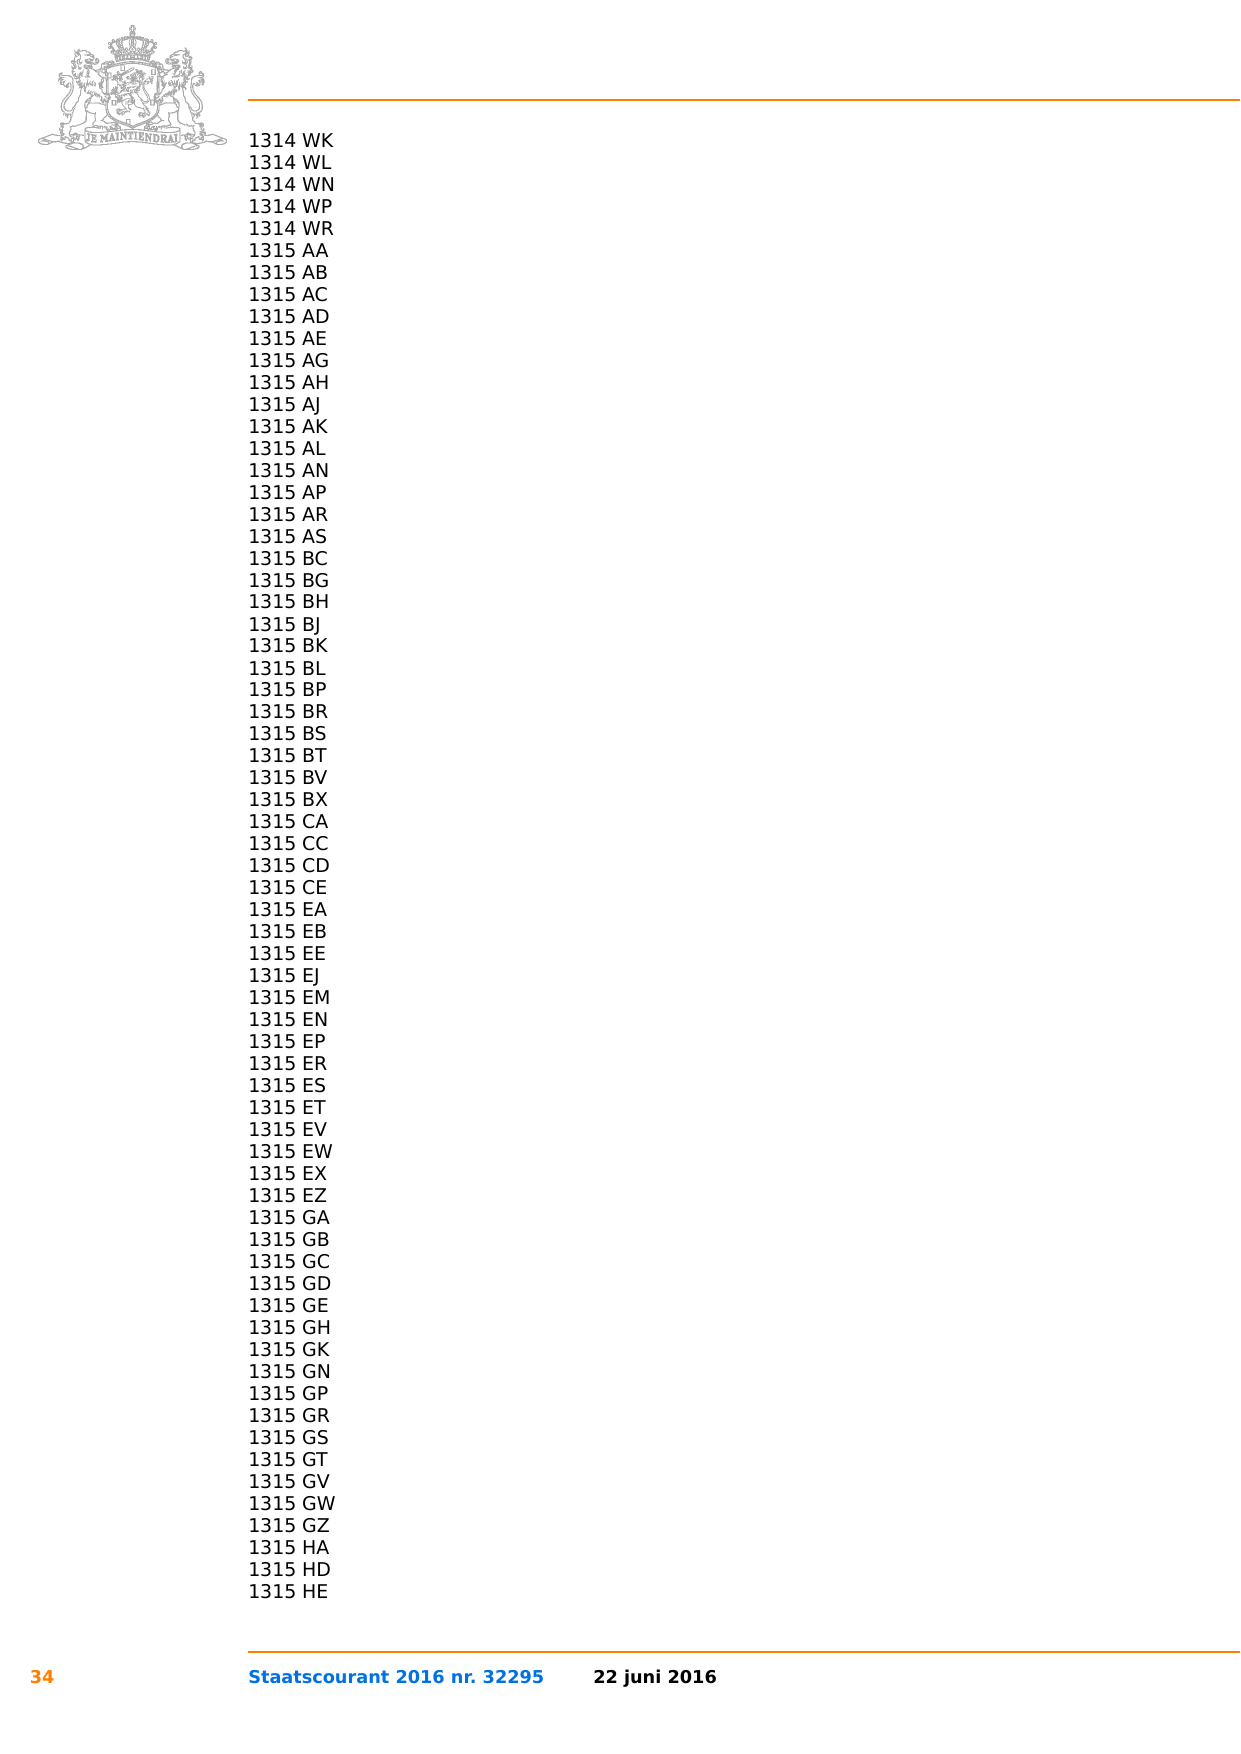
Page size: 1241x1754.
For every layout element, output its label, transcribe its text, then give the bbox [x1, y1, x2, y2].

text 1315 AP [248, 482, 1163, 503]
text 1315 AJ [248, 394, 1163, 416]
text 1315 BH [248, 591, 1163, 613]
text 1315 EP [248, 1031, 1163, 1053]
text 1315 GA [248, 1207, 1163, 1229]
text 1314 WK [248, 130, 1163, 152]
text 1315 ER [248, 1053, 1163, 1075]
text 1315 EZ [248, 1185, 1163, 1207]
text 1315 GH [248, 1317, 1163, 1339]
text 1314 WR [248, 218, 1163, 240]
text 1315 AA [248, 240, 1163, 262]
text 1315 BK [248, 635, 1163, 657]
text 1315 GN [248, 1361, 1163, 1383]
text 1315 BT [248, 745, 1163, 767]
text 1315 GW [248, 1493, 1163, 1514]
text 1315 CE [248, 877, 1163, 899]
text 1315 EA [248, 899, 1163, 921]
text 1315 GD [248, 1273, 1163, 1295]
text 1315 ES [248, 1075, 1163, 1097]
text 1315 AS [248, 526, 1163, 547]
text 1315 AD [248, 306, 1163, 328]
text 1315 CD [248, 855, 1163, 877]
text 1315 BV [248, 767, 1163, 789]
text 1315 EE [248, 943, 1163, 965]
text 1315 GV [248, 1471, 1163, 1493]
text 1315 GP [248, 1383, 1163, 1405]
text 1315 BJ [248, 613, 1163, 635]
text 1315 EB [248, 921, 1163, 943]
text 1315 GS [248, 1427, 1163, 1449]
text 1315 EM [248, 987, 1163, 1009]
text 1315 AK [248, 416, 1163, 438]
text 1315 GK [248, 1339, 1163, 1361]
text 1315 AE [248, 328, 1163, 350]
text 1315 GE [248, 1295, 1163, 1317]
text 1315 AC [248, 284, 1163, 306]
text 1315 BX [248, 789, 1163, 811]
text 1315 BG [248, 569, 1163, 591]
text 1315 EJ [248, 965, 1163, 987]
text 1315 AL [248, 438, 1163, 459]
text 1315 CC [248, 833, 1163, 855]
text 1315 GB [248, 1229, 1163, 1251]
text 1315 AG [248, 350, 1163, 372]
text 1315 GR [248, 1405, 1163, 1427]
text 1315 HD [248, 1558, 1163, 1581]
text 1315 EN [248, 1009, 1163, 1031]
text 1314 WN [248, 174, 1163, 196]
text 1315 AH [248, 372, 1163, 394]
text 1315 GZ [248, 1514, 1163, 1537]
text 1315 EV [248, 1119, 1163, 1141]
text 1315 ET [248, 1097, 1163, 1119]
text 1315 HA [248, 1537, 1163, 1558]
text 1315 AB [248, 262, 1163, 284]
text 1314 WP [248, 196, 1163, 218]
text 1315 GC [248, 1251, 1163, 1273]
text 1315 CA [248, 811, 1163, 833]
text 1315 BP [248, 679, 1163, 701]
text 1315 HE [248, 1581, 1163, 1602]
text 1315 AN [248, 459, 1163, 482]
text 1315 BS [248, 723, 1163, 745]
text 1315 BC [248, 547, 1163, 569]
text 1315 EX [248, 1163, 1163, 1185]
text 1314 WL [248, 152, 1163, 174]
text 1315 GT [248, 1449, 1163, 1471]
text 1315 EW [248, 1141, 1163, 1163]
text 1315 BR [248, 701, 1163, 723]
text 1315 AR [248, 503, 1163, 526]
text 1315 BL [248, 657, 1163, 679]
picture [38, 25, 227, 150]
